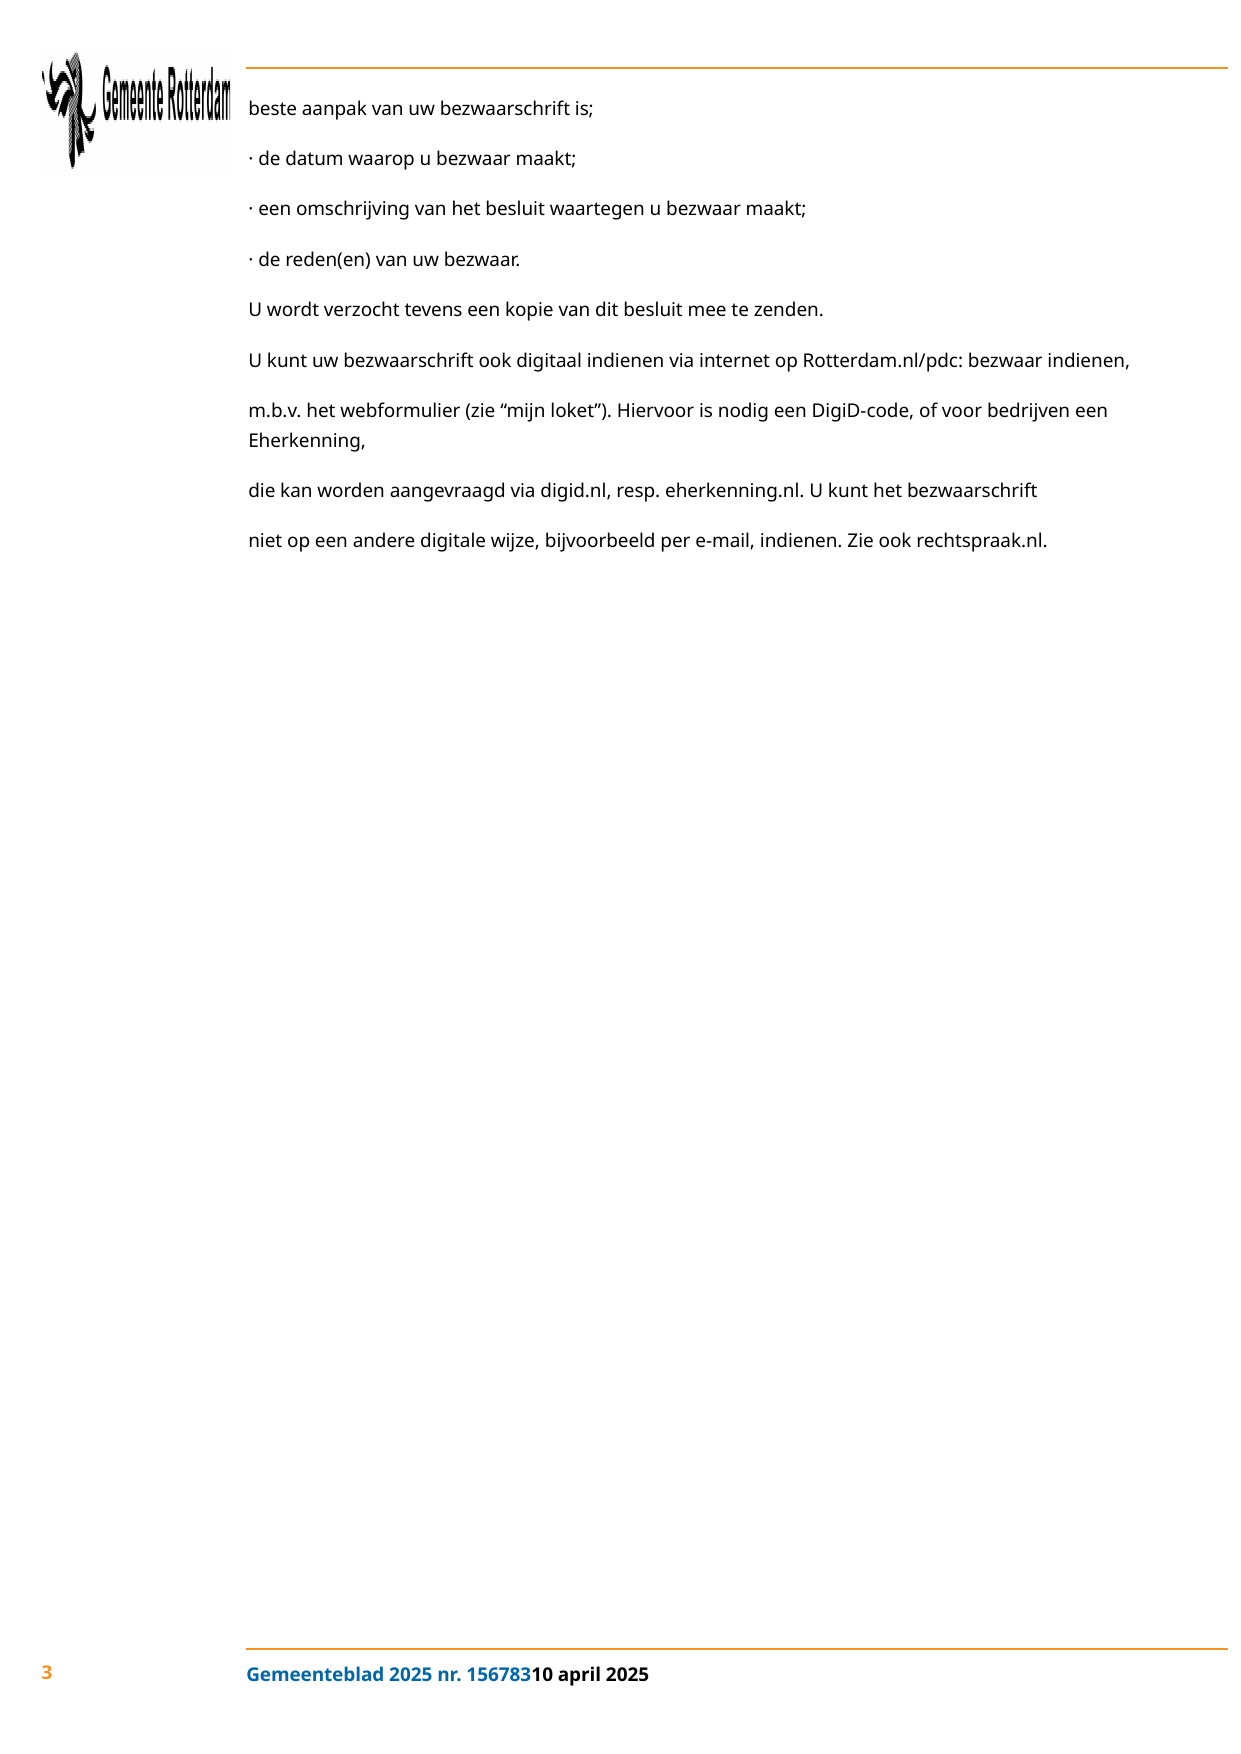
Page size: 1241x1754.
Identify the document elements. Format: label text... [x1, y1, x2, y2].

text die kan worden aangevraagd via digid.nl, resp. eherkenning.nl. U kunt het bezwaarschrift [248, 477, 1152, 503]
text niet op een andere digitale wijze, bijvoorbeeld per e-mail, indienen. Zie ook rechtspraak.nl. [248, 528, 1152, 553]
picture [41, 47, 231, 172]
text beste aanpak van uw bezwaarschrift is; [248, 95, 1152, 121]
text · een omschrijving van het besluit waartegen u bezwaar maakt; [248, 196, 1152, 221]
text U kunt uw bezwaarschrift ook digitaal indienen via internet op Rotterdam.nl/pdc: bezwaar indienen, [248, 347, 1152, 373]
text · de reden(en) van uw bezwaar. [248, 246, 1152, 272]
text U wordt verzocht tevens een kopie van dit besluit mee te zenden. [248, 296, 1152, 322]
text m.b.v. het webformulier (zie “mijn loket”). Hiervoor is nodig een DigiD-code, of voor bedrijven een Eherkenning, [248, 397, 1152, 453]
text · de datum waarop u bezwaar maakt; [248, 145, 1152, 171]
